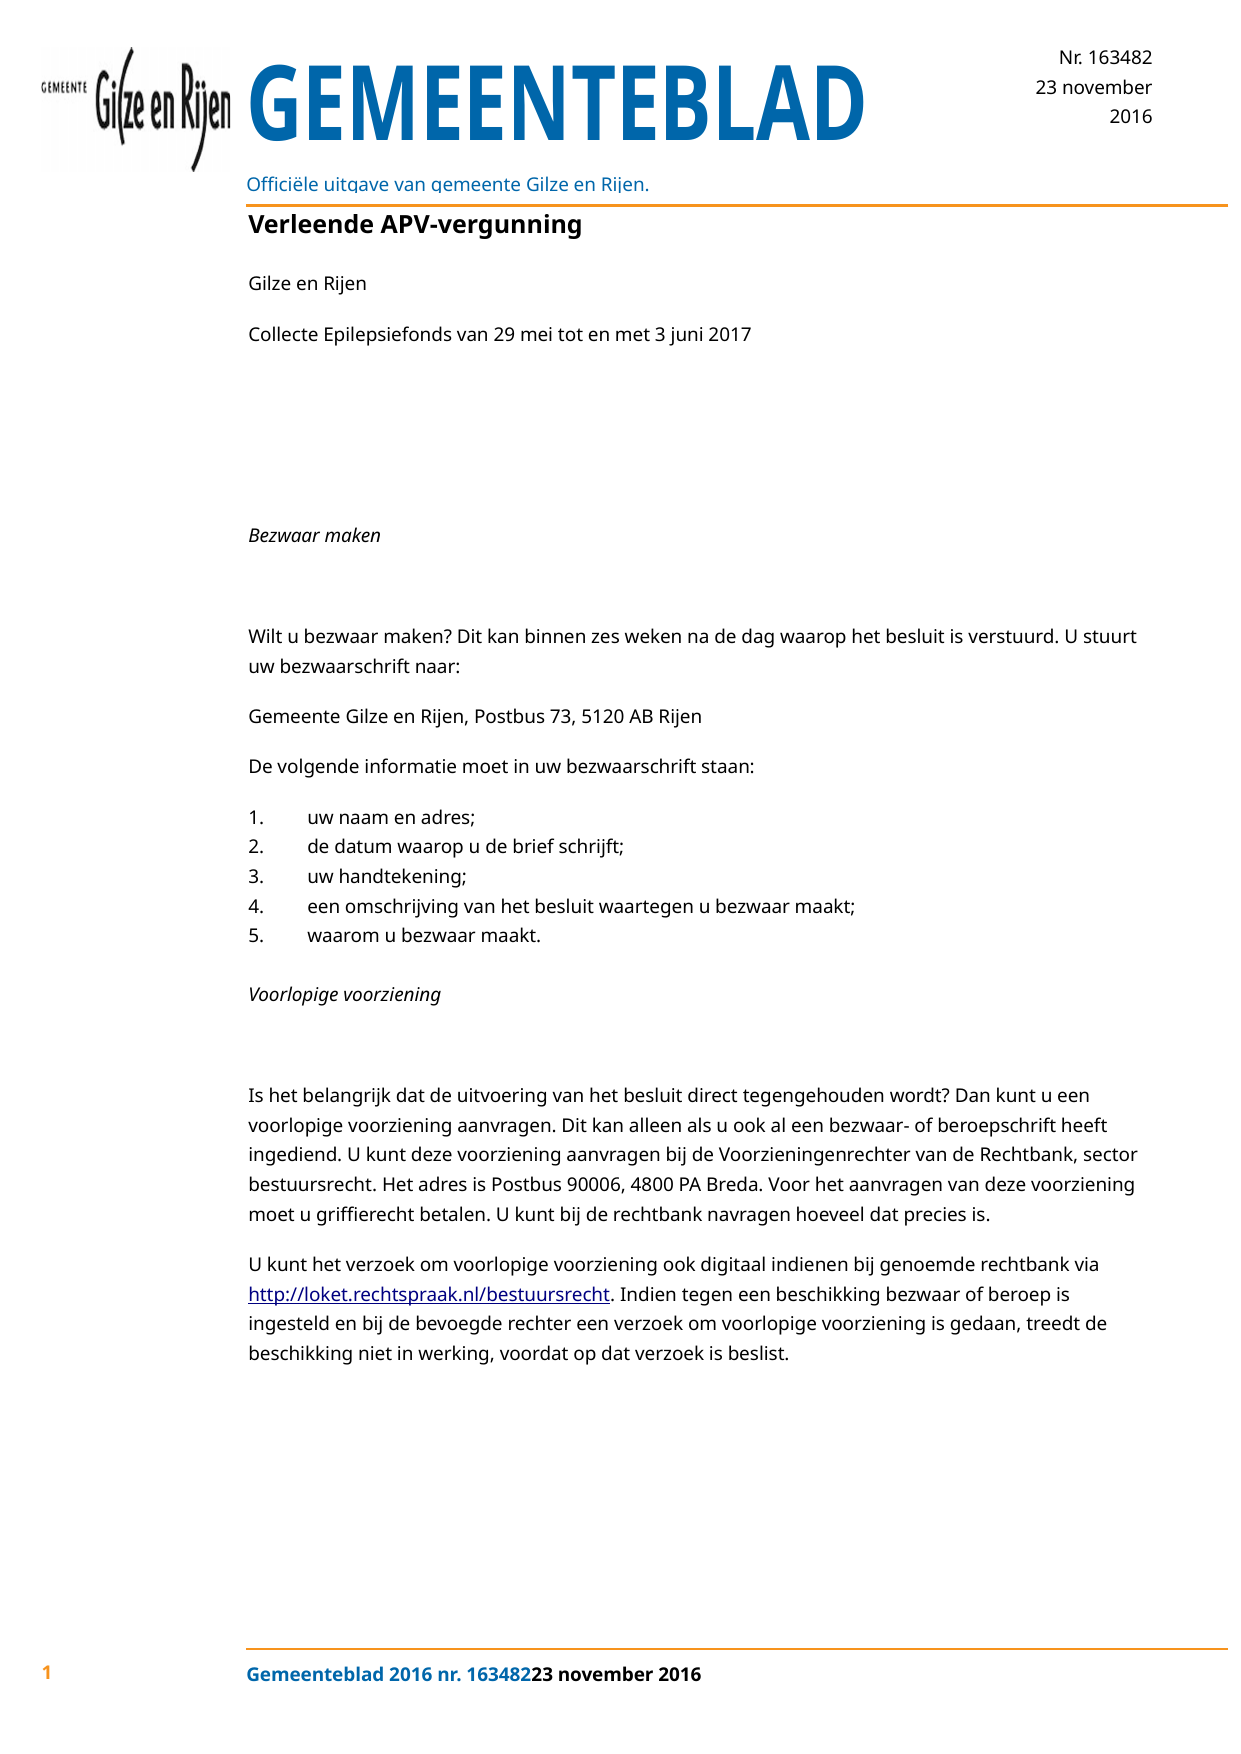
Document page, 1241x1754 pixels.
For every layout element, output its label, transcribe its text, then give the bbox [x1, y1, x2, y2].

text Verleende APV-vergunning [248, 207, 1152, 241]
list een omschrijving van het besluit waartegen u bezwaar maakt; [248, 893, 1152, 918]
text Is het belangrijk dat de uitvoering van het besluit direct tegengehouden wordt? Dan kunt u een voorlopige voorziening aanvragen. Dit kan alleen als u ook al een bezwaar- of beroepschrift heeft ingediend. U kunt deze voorziening aanvragen bij de Voorzieningenrechter van de Rechtbank, sector bestuursrecht. Het adres is Postbus 90006, 4800 PA Breda. Voor het aanvragen van deze voorziening moet u griffierecht betalen. U kunt bij de rechtbank navragen hoeveel dat precies is. [248, 1082, 1152, 1226]
text Voorlopige voorziening [248, 982, 1152, 1007]
list uw handtekening; [248, 863, 1152, 889]
list uw naam en adres; [248, 804, 1152, 830]
text Gemeente Gilze en Rijen, Postbus 73, 5120 AB Rijen [248, 703, 1152, 729]
text Collecte Epilepsiefonds van 29 mei tot en met 3 juni 2017 [248, 321, 1152, 346]
list de datum waarop u de brief schrijft; [248, 834, 1152, 859]
text De volgende informatie moet in uw bezwaarschrift staan: [248, 754, 1152, 779]
list waarom u bezwaar maakt. [248, 922, 1152, 948]
text Gilze en Rijen [248, 270, 1152, 296]
text U kunt het verzoek om voorlopige voorziening ook digitaal indienen bij genoemde rechtbank via http://loket.rechtspraak.nl/bestuursrecht. Indien tegen een beschikking bezwaar of beroep is ingesteld en bij de bevoegde rechter een verzoek om voorlopige voorziening is gedaan, treedt de beschikking niet in werking, voordat op dat verzoek is beslist. [248, 1251, 1152, 1366]
picture [41, 47, 231, 172]
text Wilt u bezwaar maken? Dit kan binnen zes weken na de dag waarop het besluit is verstuurd. U stuurt uw bezwaarschrift naar: [248, 623, 1152, 678]
text Bezwaar maken [248, 522, 1152, 548]
